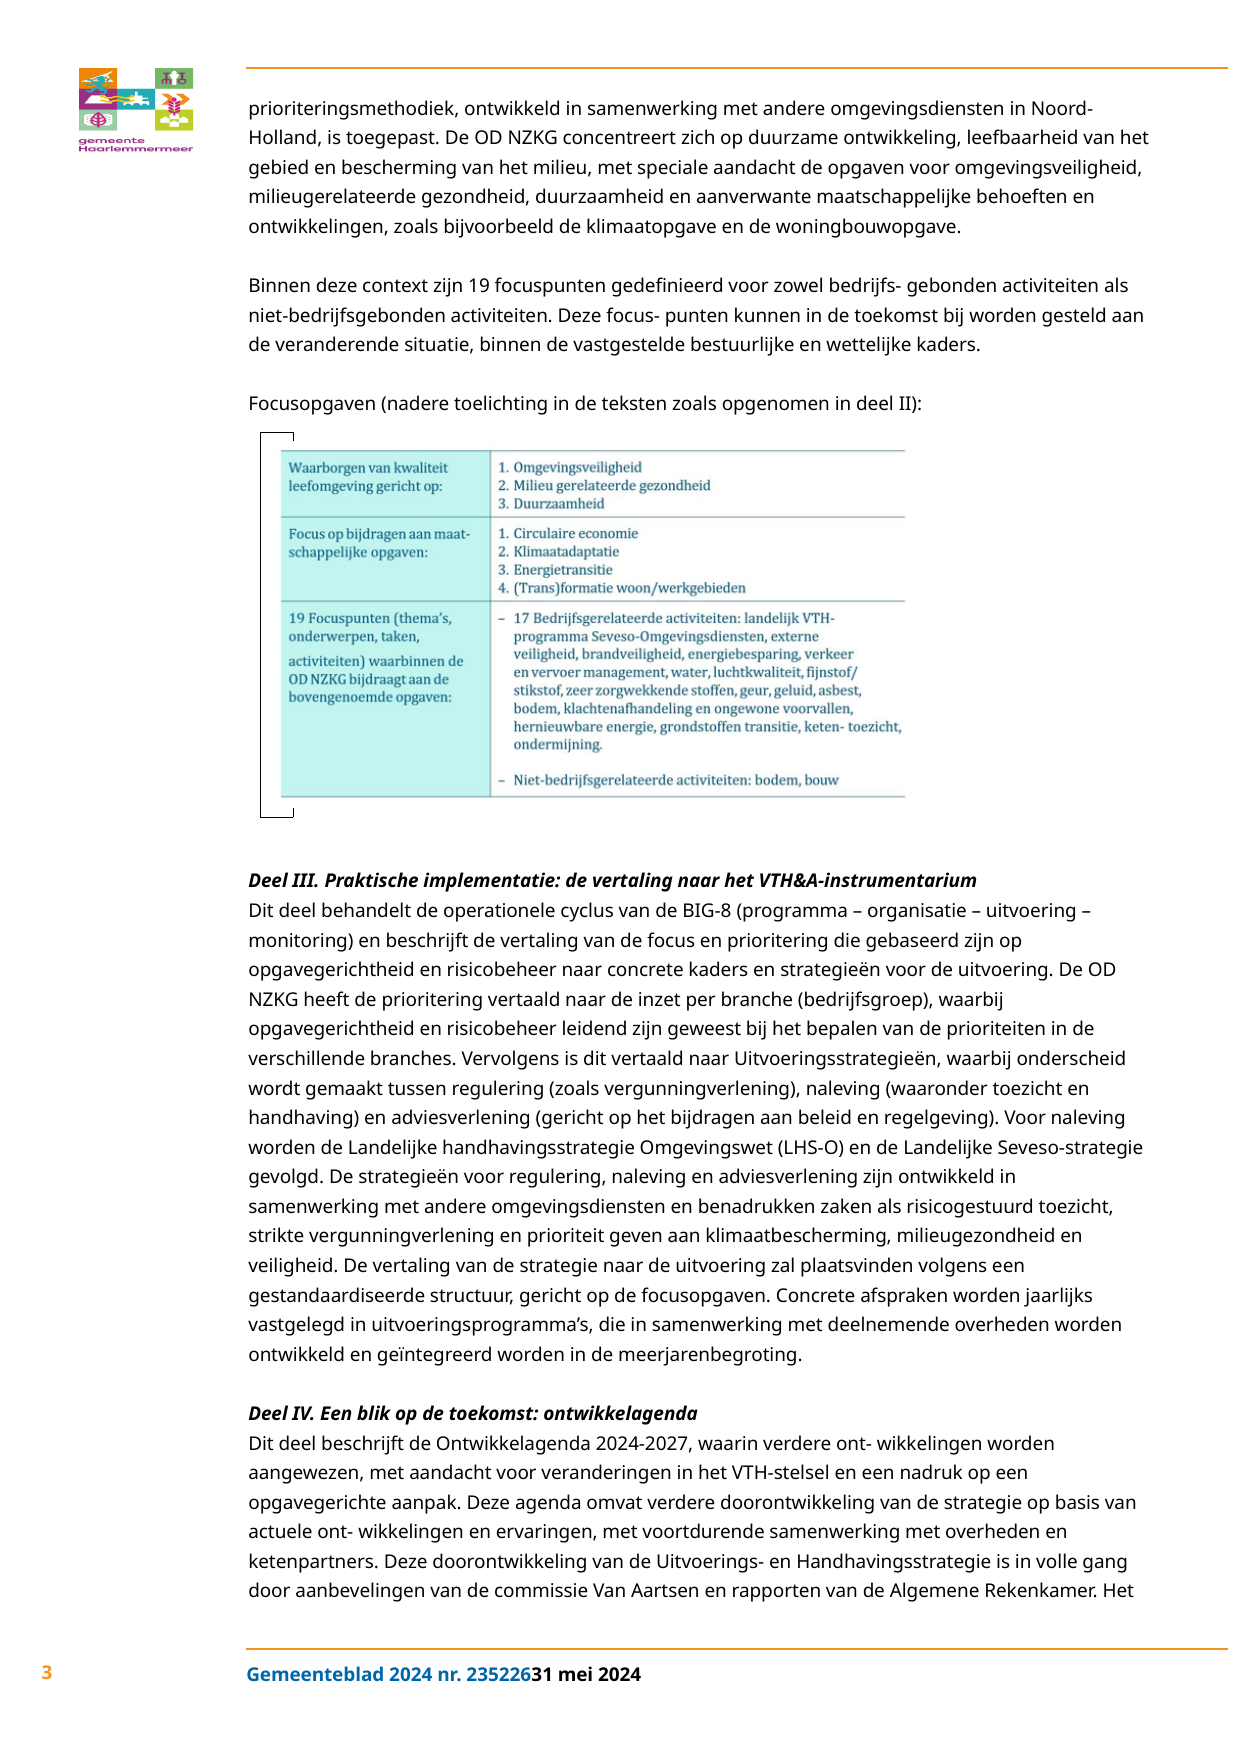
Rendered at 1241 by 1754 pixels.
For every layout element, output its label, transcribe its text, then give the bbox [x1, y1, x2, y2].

picture [41, 47, 231, 172]
text Focusopgaven (nadere toelichting in de teksten zoals opgenomen in deel II): [248, 391, 1152, 416]
text Deel III. Praktische implementatie: de vertaling naar het VTH&A-instrumentarium [248, 868, 1152, 893]
text Dit deel behandelt de operationele cyclus van de BIG-8 (programma – organisatie – uitvoering – monitoring) en beschrijft de vertaling van de focus en prioritering die gebaseerd zijn op opgavegerichtheid en risicobeheer naar concrete kaders en strategieën voor de uitvoering. De OD NZKG heeft de prioritering vertaald naar de inzet per branche (bedrijfsgroep), waarbij opgavegerichtheid en risicobeheer leidend zijn geweest bij het bepalen van de prioriteiten in de verschillende branches. Vervolgens is dit vertaald naar Uitvoeringsstrategieën, waarbij onderscheid wordt gemaakt tussen regulering (zoals vergunningverlening), naleving (waaronder toezicht en handhaving) en adviesverlening (gericht op het bijdragen aan beleid en regelgeving). Voor naleving worden de Landelijke handhavingsstrategie Omgevingswet (LHS-O) en de Landelijke Seveso-strategie gevolgd. De strategieën voor regulering, naleving en adviesverlening zijn ontwikkeld in samenwerking met andere omgevingsdiensten en benadrukken zaken als risicogestuurd toezicht, strikte vergunningverlening en prioriteit geven aan klimaatbescherming, milieugezondheid en veiligheid. De vertaling van de strategie naar de uitvoering zal plaatsvinden volgens een gestandaardiseerde structuur, gericht op de focusopgaven. Concrete afspraken worden jaarlijks vastgelegd in uitvoeringsprogramma’s, die in samenwerking met deelnemende overheden worden ontwikkeld en geïntegreerd worden in de meerjarenbegroting. [248, 897, 1152, 1367]
text prioriteringsmethodiek, ontwikkeld in samenwerking met andere omgevingsdiensten in Noord-Holland, is toegepast. De OD NZKG concentreert zich op duurzame ontwikkeling, leefbaarheid van het gebied en bescherming van het milieu, met speciale aandacht de opgaven voor omgevingsveiligheid, milieugerelateerde gezondheid, duurzaamheid en aanverwante maatschappelijke behoeften en ontwikkelingen, zoals bijvoorbeeld de klimaatopgave en de woningbouwopgave. [248, 95, 1152, 239]
text Deel IV. Een blik op de toekomst: ontwikkelagenda [248, 1400, 1152, 1426]
picture [268, 441, 918, 808]
text Dit deel beschrijft de Ontwikkelagenda 2024-2027, waarin verdere ont- wikkelingen worden aangewezen, met aandacht voor veranderingen in het VTH-stelsel en een nadruk op een opgavegerichte aanpak. Deze agenda omvat verdere doorontwikkeling van de strategie op basis van actuele ont- wikkelingen en ervaringen, met voortdurende samenwerking met overheden en ketenpartners. Deze doorontwikkeling van de Uitvoerings- en Handhavingsstrategie is in volle gang door aanbevelingen van de commissie Van Aartsen en rapporten van de Algemene Rekenkamer. Het [248, 1430, 1152, 1603]
text Binnen deze context zijn 19 focuspunten gedefinieerd voor zowel bedrijfs- gebonden activiteiten als niet-bedrijfsgebonden activiteiten. Deze focus- punten kunnen in de toekomst bij worden gesteld aan de veranderende situatie, binnen de vastgestelde bestuurlijke en wettelijke kaders. [248, 272, 1152, 357]
